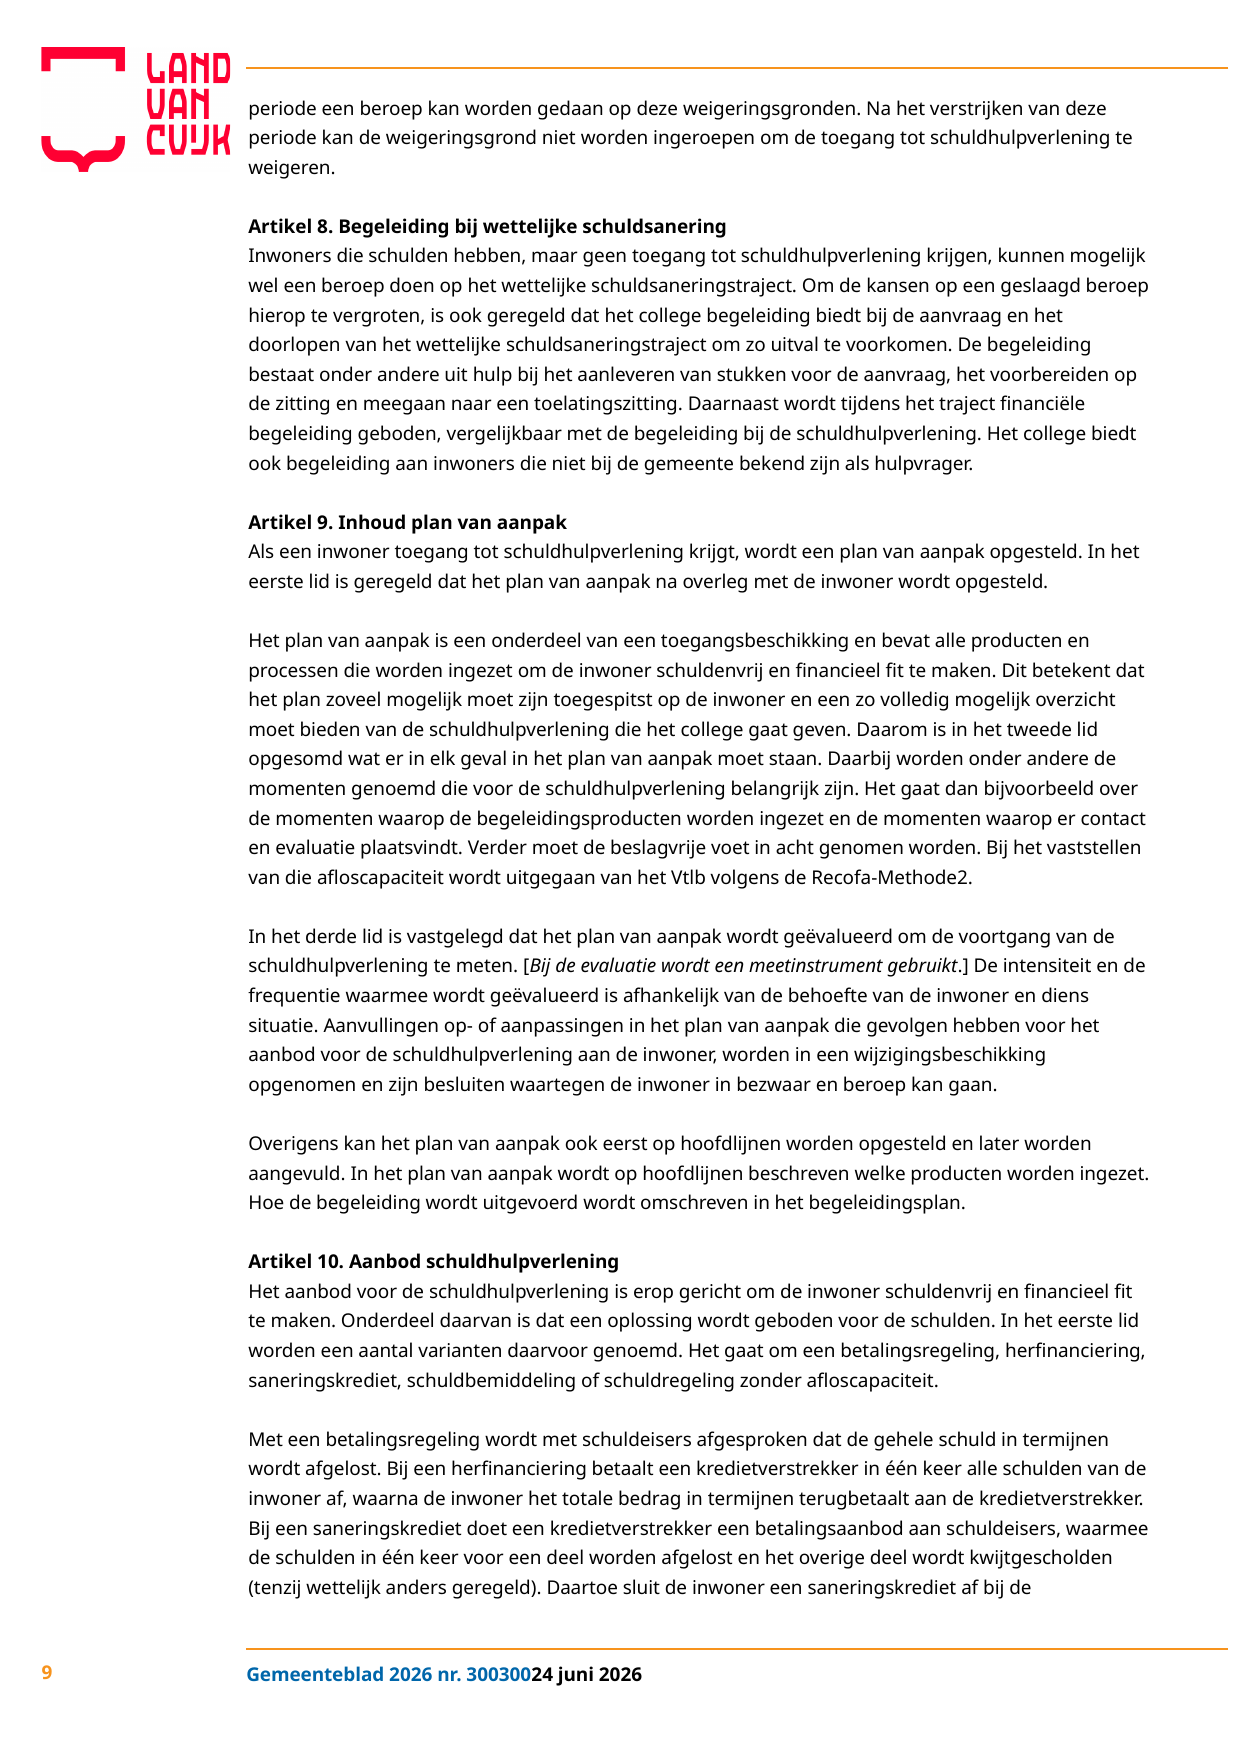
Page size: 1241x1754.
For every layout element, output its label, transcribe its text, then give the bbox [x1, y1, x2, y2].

text Het aanbod voor de schuldhulpverlening is erop gericht om de inwoner schuldenvrij en financieel fit te maken. Onderdeel daarvan is dat een oplossing wordt geboden voor de schulden. In het eerste lid worden een aantal varianten daarvoor genoemd. Het gaat om een betalingsregeling, herfinanciering, saneringskrediet, schuldbemiddeling of schuldregeling zonder afloscapaciteit. [248, 1278, 1152, 1393]
text Artikel 9. Inhoud plan van aanpak [248, 509, 1152, 535]
text In het derde lid is vastgelegd dat het plan van aanpak wordt geëvalueerd om de voortgang van de schuldhulpverlening te meten. [Bij de evaluatie wordt een meetinstrument gebruikt.] De intensiteit en de frequentie waarmee wordt geëvalueerd is afhankelijk van de behoefte van de inwoner en diens situatie. Aanvullingen op- of aanpassingen in het plan van aanpak die gevolgen hebben voor het aanbod voor de schuldhulpverlening aan de inwoner, worden in een wijzigingsbeschikking opgenomen en zijn besluiten waartegen de inwoner in bezwaar en beroep kan gaan. [248, 923, 1152, 1097]
text Als een inwoner toegang tot schuldhulpverlening krijgt, wordt een plan van aanpak opgesteld. In het eerste lid is geregeld dat het plan van aanpak na overleg met de inwoner wordt opgesteld. [248, 538, 1152, 594]
text Artikel 8. Begeleiding bij wettelijke schuldsanering [248, 213, 1152, 239]
text Het plan van aanpak is een onderdeel van een toegangsbeschikking en bevat alle producten en processen die worden ingezet om de inwoner schuldenvrij en financieel fit te maken. Dit betekent dat het plan zoveel mogelijk moet zijn toegespitst op de inwoner en een zo volledig mogelijk overzicht moet bieden van de schuldhulpverlening die het college gaat geven. Daarom is in het tweede lid opgesomd wat er in elk geval in het plan van aanpak moet staan. Daarbij worden onder andere de momenten genoemd die voor de schuldhulpverlening belangrijk zijn. Het gaat dan bijvoorbeeld over de momenten waarop de begeleidingsproducten worden ingezet en de momenten waarop er contact en evaluatie plaatsvindt. Verder moet de beslagvrije voet in acht genomen worden. Bij het vaststellen van die afloscapaciteit wordt uitgegaan van het Vtlb volgens de Recofa-Methode2. [248, 627, 1152, 890]
text Overigens kan het plan van aanpak ook eerst op hoofdlijnen worden opgesteld en later worden aangevuld. In het plan van aanpak wordt op hoofdlijnen beschreven welke producten worden ingezet. Hoe de begeleiding wordt uitgevoerd wordt omschreven in het begeleidingsplan. [248, 1130, 1152, 1215]
picture [41, 47, 231, 172]
text periode een beroep kan worden gedaan op deze weigeringsgronden. Na het verstrijken van deze periode kan de weigeringsgrond niet worden ingeroepen om de toegang tot schuldhulpverlening te weigeren. [248, 95, 1152, 180]
text Inwoners die schulden hebben, maar geen toegang tot schuldhulpverlening krijgen, kunnen mogelijk wel een beroep doen op het wettelijke schuldsaneringstraject. Om de kansen op een geslaagd beroep hierop te vergroten, is ook geregeld dat het college begeleiding biedt bij de aanvraag en het doorlopen van het wettelijke schuldsaneringstraject om zo uitval te voorkomen. De begeleiding bestaat onder andere uit hulp bij het aanleveren van stukken voor de aanvraag, het voorbereiden op de zitting en meegaan naar een toelatingszitting. Daarnaast wordt tijdens het traject financiële begeleiding geboden, vergelijkbaar met de begeleiding bij de schuldhulpverlening. Het college biedt ook begeleiding aan inwoners die niet bij de gemeente bekend zijn als hulpvrager. [248, 243, 1152, 476]
text Met een betalingsregeling wordt met schuldeisers afgesproken dat de gehele schuld in termijnen wordt afgelost. Bij een herfinanciering betaalt een kredietverstrekker in één keer alle schulden van de inwoner af, waarna de inwoner het totale bedrag in termijnen terugbetaalt aan de kredietverstrekker. Bij een saneringskrediet doet een kredietverstrekker een betalingsaanbod aan schuldeisers, waarmee de schulden in één keer voor een deel worden afgelost en het overige deel wordt kwijtgescholden (tenzij wettelijk anders geregeld). Daartoe sluit de inwoner een saneringskrediet af bij de [248, 1426, 1152, 1600]
text Artikel 10. Aanbod schuldhulpverlening [248, 1248, 1152, 1274]
